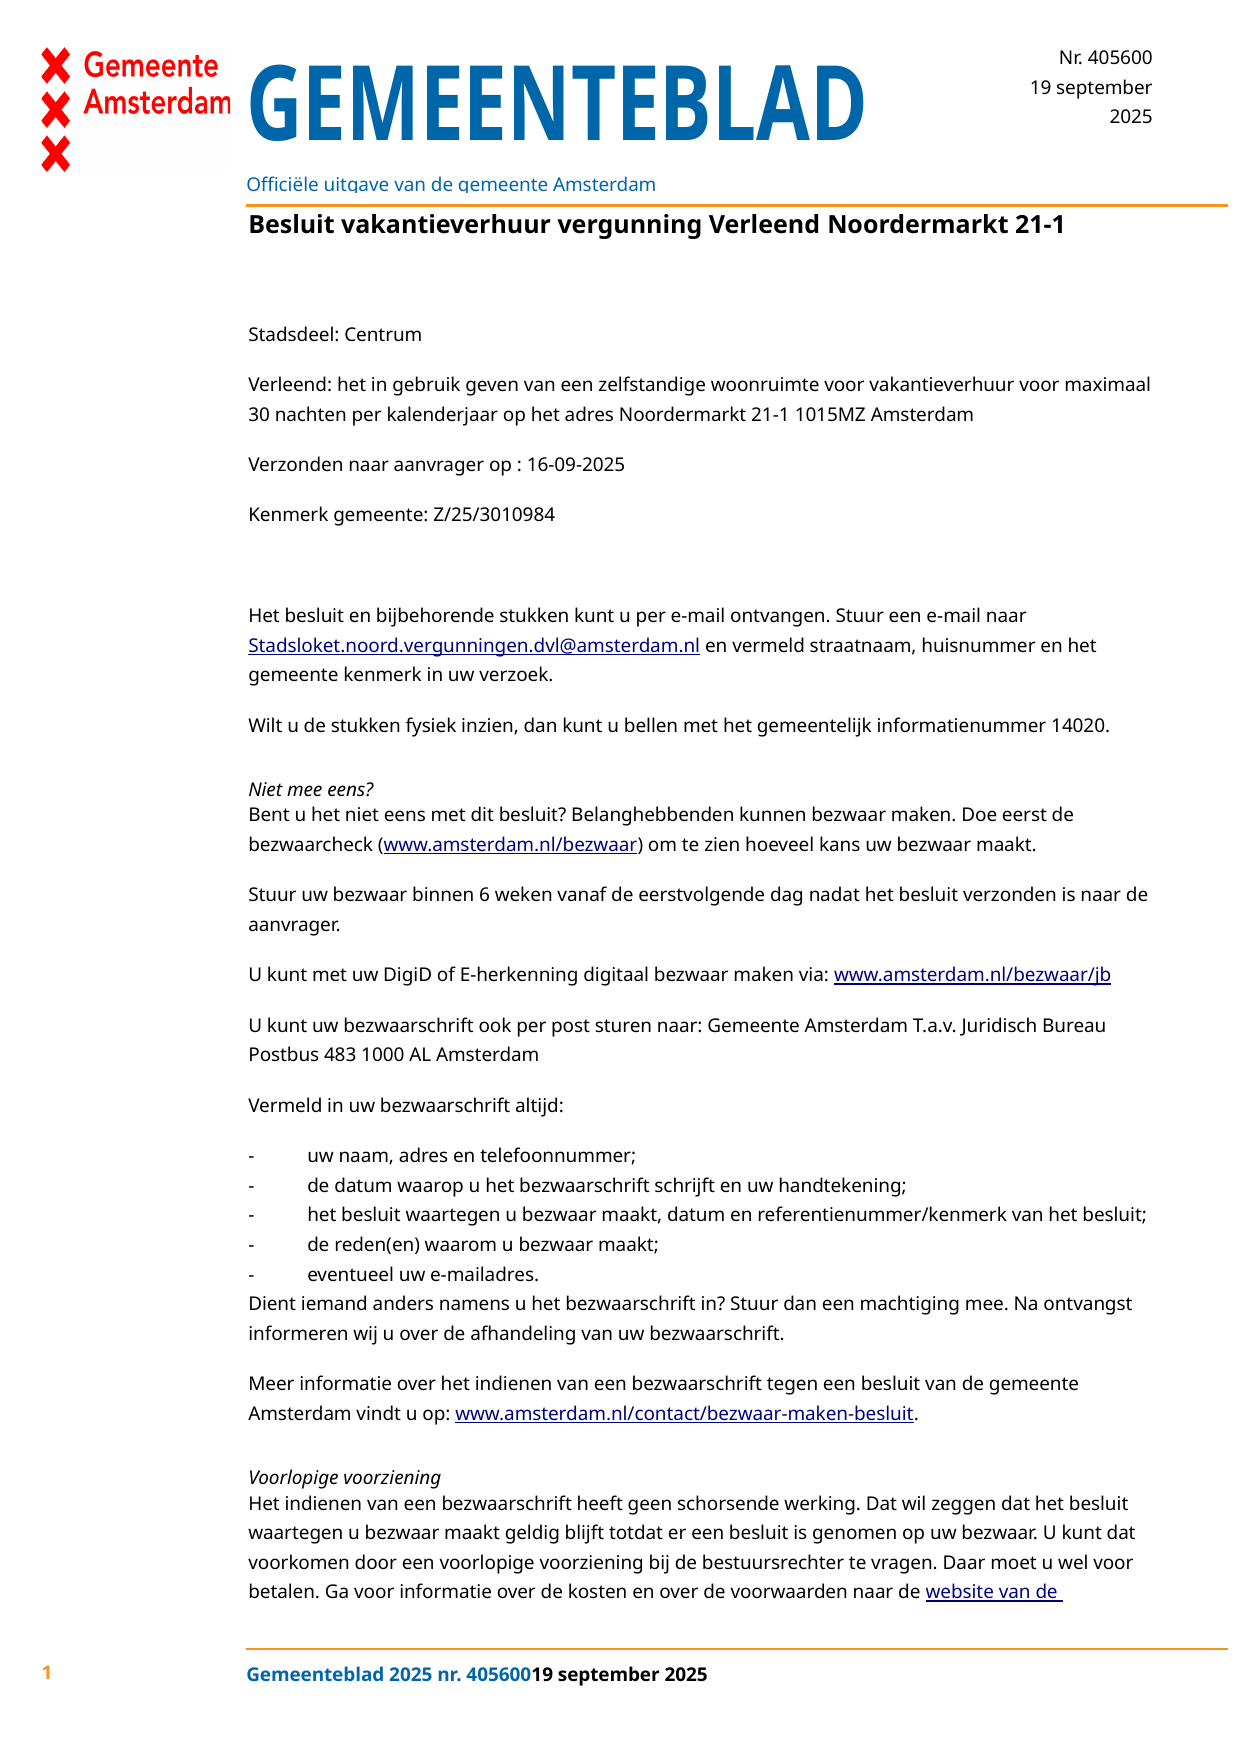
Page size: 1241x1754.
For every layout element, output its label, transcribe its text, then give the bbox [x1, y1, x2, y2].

list de reden(en) waarom u bezwaar maakt; [248, 1231, 1152, 1257]
text Kenmerk gemeente: Z/25/3010984 [248, 502, 1152, 527]
text Besluit vakantieverhuur vergunning Verleend Noordermarkt 21-1 [248, 207, 1152, 241]
list eventueel uw e-mailadres. [248, 1261, 1152, 1287]
text Het indienen van een bezwaarschrift heeft geen schorsende werking. Dat wil zeggen dat het besluit waartegen u bezwaar maakt geldig blijft totdat er een besluit is genomen op uw bezwaar. U kunt dat voorkomen door een voorlopige voorziening bij de bestuursrechter te vragen. Daar moet u wel voor betalen. Ga voor informatie over de kosten en over de voorwaarden naar de website van de [248, 1490, 1152, 1604]
text Verleend: het in gebruik geven van een zelfstandige woonruimte voor vakantieverhuur voor maximaal 30 nachten per kalenderjaar op het adres Noordermarkt 21-1 1015MZ Amsterdam [248, 371, 1152, 426]
text U kunt uw bezwaarschrift ook per post sturen naar: Gemeente Amsterdam T.a.v. Juridisch Bureau Postbus 483 1000 AL Amsterdam [248, 1012, 1152, 1067]
text Stuur uw bezwaar binnen 6 weken vanaf de eerstvolgende dag nadat het besluit verzonden is naar de aanvrager. [248, 882, 1152, 937]
text Niet mee eens? [248, 776, 1152, 802]
list het besluit waartegen u bezwaar maakt, datum en referentienummer/kenmerk van het besluit; [248, 1202, 1152, 1227]
text Dient iemand anders namens u het bezwaarschrift in? Stuur dan een machtiging mee. Na ontvangst informeren wij u over de afhandeling van uw bezwaarschrift. [248, 1290, 1152, 1346]
text Voorlopige voorziening [248, 1464, 1152, 1490]
text Stadsdeel: Centrum [248, 321, 1152, 346]
text Meer informatie over het indienen van een bezwaarschrift tegen een besluit van de gemeente Amsterdam vindt u op: www.amsterdam.nl/contact/bezwaar-maken-besluit. [248, 1370, 1152, 1426]
text Vermeld in uw bezwaarschrift altijd: [248, 1092, 1152, 1118]
text Het besluit en bijbehorende stukken kunt u per e-mail ontvangen. Stuur een e-mail naar Stadsloket.noord.vergunningen.dvl@amsterdam.nl en vermeld straatnaam, huisnummer en het gemeente kenmerk in uw verzoek. [248, 602, 1152, 687]
text U kunt met uw DigiD of E-herkenning digitaal bezwaar maken via: www.amsterdam.nl/bezwaar/jb [248, 962, 1152, 987]
text Verzonden naar aanvrager op : 16-09-2025 [248, 451, 1152, 477]
text Wilt u de stukken fysiek inzien, dan kunt u bellen met het gemeentelijk informatienummer 14020. [248, 712, 1152, 738]
picture [41, 47, 231, 172]
list uw naam, adres en telefoonnummer; [248, 1142, 1152, 1168]
list de datum waarop u het bezwaarschrift schrijft en uw handtekening; [248, 1172, 1152, 1198]
text Bent u het niet eens met dit besluit? Belanghebbenden kunnen bezwaar maken. Doe eerst de bezwaarcheck (www.amsterdam.nl/bezwaar) om te zien hoeveel kans uw bezwaar maakt. [248, 802, 1152, 857]
